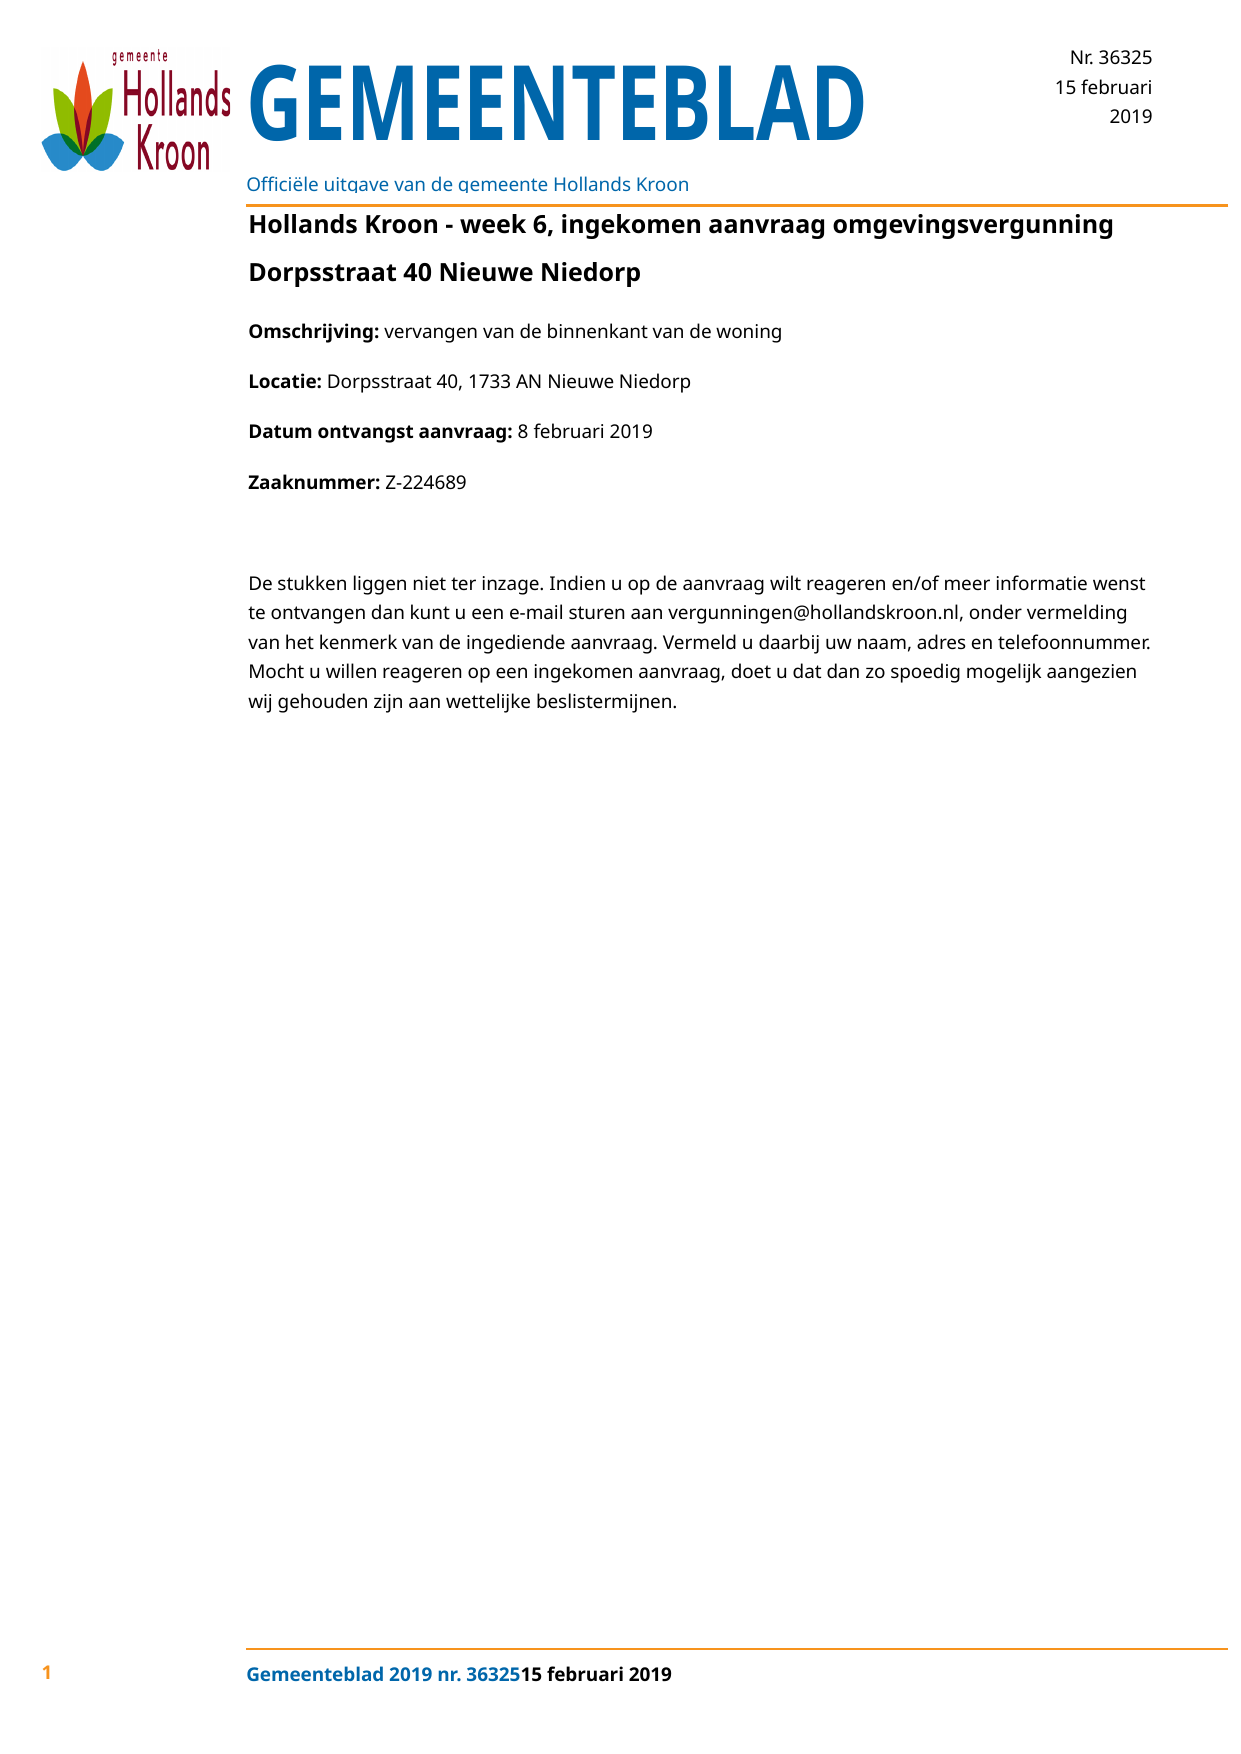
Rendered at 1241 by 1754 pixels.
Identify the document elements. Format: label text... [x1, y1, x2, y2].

picture [41, 47, 231, 172]
text Locatie: Dorpsstraat 40, 1733 AN Nieuwe Niedorp [248, 368, 1152, 394]
text De stukken liggen niet ter inzage. Indien u op de aanvraag wilt reageren en/of meer informatie wenst te ontvangen dan kunt u een e-mail sturen aan vergunningen@hollandskroon.nl, onder vermelding van het kenmerk van de ingediende aanvraag. Vermeld u daarbij uw naam, adres en telefoonnummer. Mocht u willen reageren op een ingekomen aanvraag, doet u dat dan zo spoedig mogelijk aangezien wij gehouden zijn aan wettelijke beslistermijnen. [248, 570, 1152, 714]
text Zaaknummer: Z-224689 [248, 469, 1152, 495]
text Hollands Kroon - week 6, ingekomen aanvraag omgevingsvergunning Dorpsstraat 40 Nieuwe Niedorp [248, 207, 1152, 288]
text Omschrijving: vervangen van de binnenkant van de woning [248, 318, 1152, 344]
text Datum ontvangst aanvraag: 8 februari 2019 [248, 419, 1152, 444]
